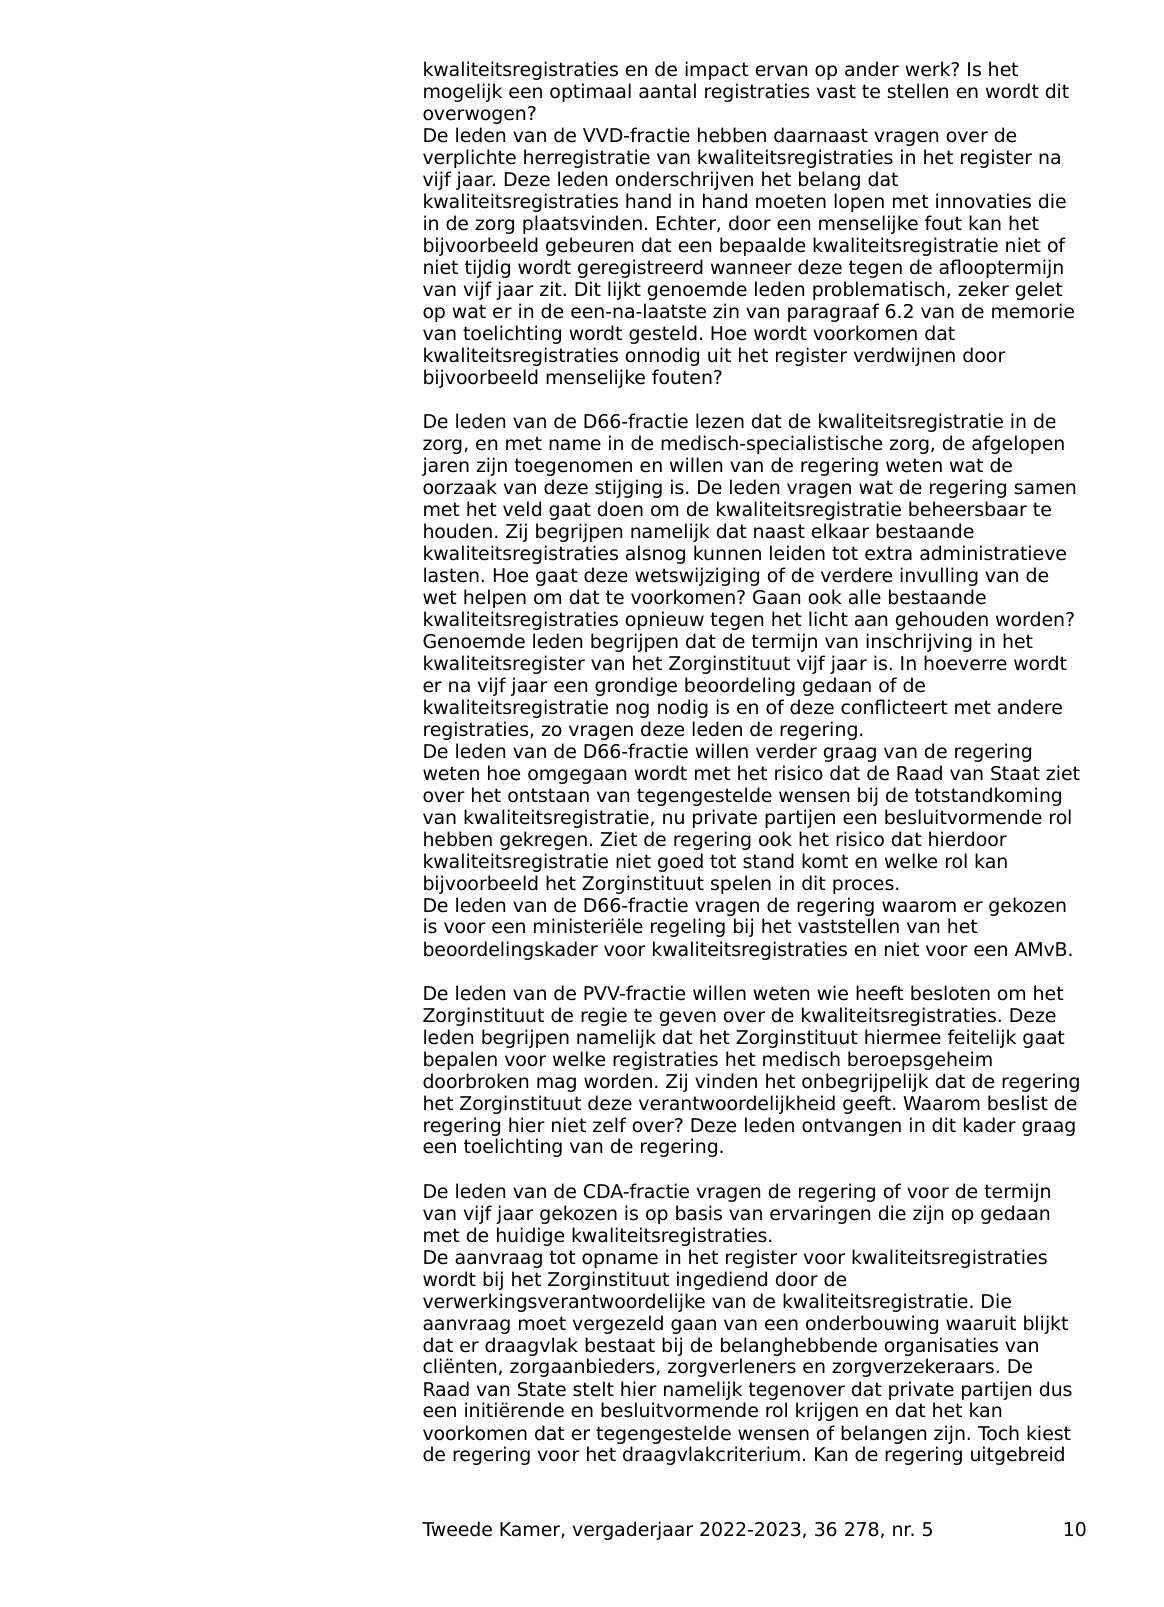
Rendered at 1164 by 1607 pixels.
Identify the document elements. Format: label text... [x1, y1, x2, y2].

text De leden van de CDA-fractie vragen de regering of voor de termijn van vijf jaar gekozen is op basis van ervaringen die zijn op gedaan met de huidige kwaliteitsregistraties. [422, 1181, 1087, 1247]
text De aanvraag tot opname in het register voor kwaliteitsregistraties wordt bij het Zorginstituut ingediend door de verwerkingsverantwoordelijke van de kwaliteitsregistratie. Die aanvraag moet vergezeld gaan van een onderbouwing waaruit blijkt dat er draagvlak bestaat bij de belanghebbende organisaties van cliënten, zorgaanbieders, zorgverleners en zorgverzekeraars. De Raad van State stelt hier namelijk tegenover dat private partijen dus een initiërende en besluitvormende rol krijgen en dat het kan voorkomen dat er tegengestelde wensen of belangen zijn. Toch kiest de regering voor het draagvlakcriterium. Kan de regering uitgebreid [422, 1247, 1087, 1466]
text De leden van de PVV-fractie willen weten wie heeft besloten om het Zorginstituut de regie te geven over de kwaliteitsregistraties. Deze leden begrijpen namelijk dat het Zorginstituut hiermee feitelijk gaat bepalen voor welke registraties het medisch beroepsgeheim doorbroken mag worden. Zij vinden het onbegrijpelijk dat de regering het Zorginstituut deze verantwoordelijkheid geeft. Waarom beslist de regering hier niet zelf over? Deze leden ontvangen in dit kader graag een toelichting van de regering. [422, 983, 1087, 1158]
text De leden van de D66-fractie lezen dat de kwaliteitsregistratie in de zorg, en met name in de medisch-specialistische zorg, de afgelopen jaren zijn toegenomen en willen van de regering weten wat de oorzaak van deze stijging is. De leden vragen wat de regering samen met het veld gaat doen om de kwaliteitsregistratie beheersbaar te houden. Zij begrijpen namelijk dat naast elkaar bestaande kwaliteitsregistraties alsnog kunnen leiden tot extra administratieve lasten. Hoe gaat deze wetswijziging of de verdere invulling van de wet helpen om dat te voorkomen? Gaan ook alle bestaande kwaliteitsregistraties opnieuw tegen het licht aan gehouden worden? Genoemde leden begrijpen dat de termijn van inschrijving in het kwaliteitsregister van het Zorginstituut vijf jaar is. In hoeverre wordt er na vijf jaar een grondige beoordeling gedaan of de kwaliteitsregistratie nog nodig is en of deze conflicteert met andere registraties, zo vragen deze leden de regering. [422, 411, 1087, 741]
text De leden van de D66-fractie willen verder graag van de regering weten hoe omgegaan wordt met het risico dat de Raad van Staat ziet over het ontstaan van tegengestelde wensen bij de totstandkoming van kwaliteitsregistratie, nu private partijen een besluitvormende rol hebben gekregen. Ziet de regering ook het risico dat hierdoor kwaliteitsregistratie niet goed tot stand komt en welke rol kan bijvoorbeeld het Zorginstituut spelen in dit proces. [422, 741, 1087, 894]
text kwaliteitsregistraties en de impact ervan op ander werk? Is het mogelijk een optimaal aantal registraties vast te stellen en wordt dit overwogen? [422, 59, 1087, 125]
text De leden van de VVD-fractie hebben daarnaast vragen over de verplichte herregistratie van kwaliteitsregistraties in het register na vijf jaar. Deze leden onderschrijven het belang dat kwaliteitsregistraties hand in hand moeten lopen met innovaties die in de zorg plaatsvinden. Echter, door een menselijke fout kan het bijvoorbeeld gebeuren dat een bepaalde kwaliteitsregistratie niet of niet tijdig wordt geregistreerd wanneer deze tegen de aflooptermijn van vijf jaar zit. Dit lijkt genoemde leden problematisch, zeker gelet op wat er in de een-na-laatste zin van paragraaf 6.2 van de memorie van toelichting wordt gesteld. Hoe wordt voorkomen dat kwaliteitsregistraties onnodig uit het register verdwijnen door bijvoorbeeld menselijke fouten? [422, 125, 1087, 389]
text De leden van de D66-fractie vragen de regering waarom er gekozen is voor een ministeriële regeling bij het vaststellen van het beoordelingskader voor kwaliteitsregistraties en niet voor een AMvB. [422, 894, 1087, 960]
